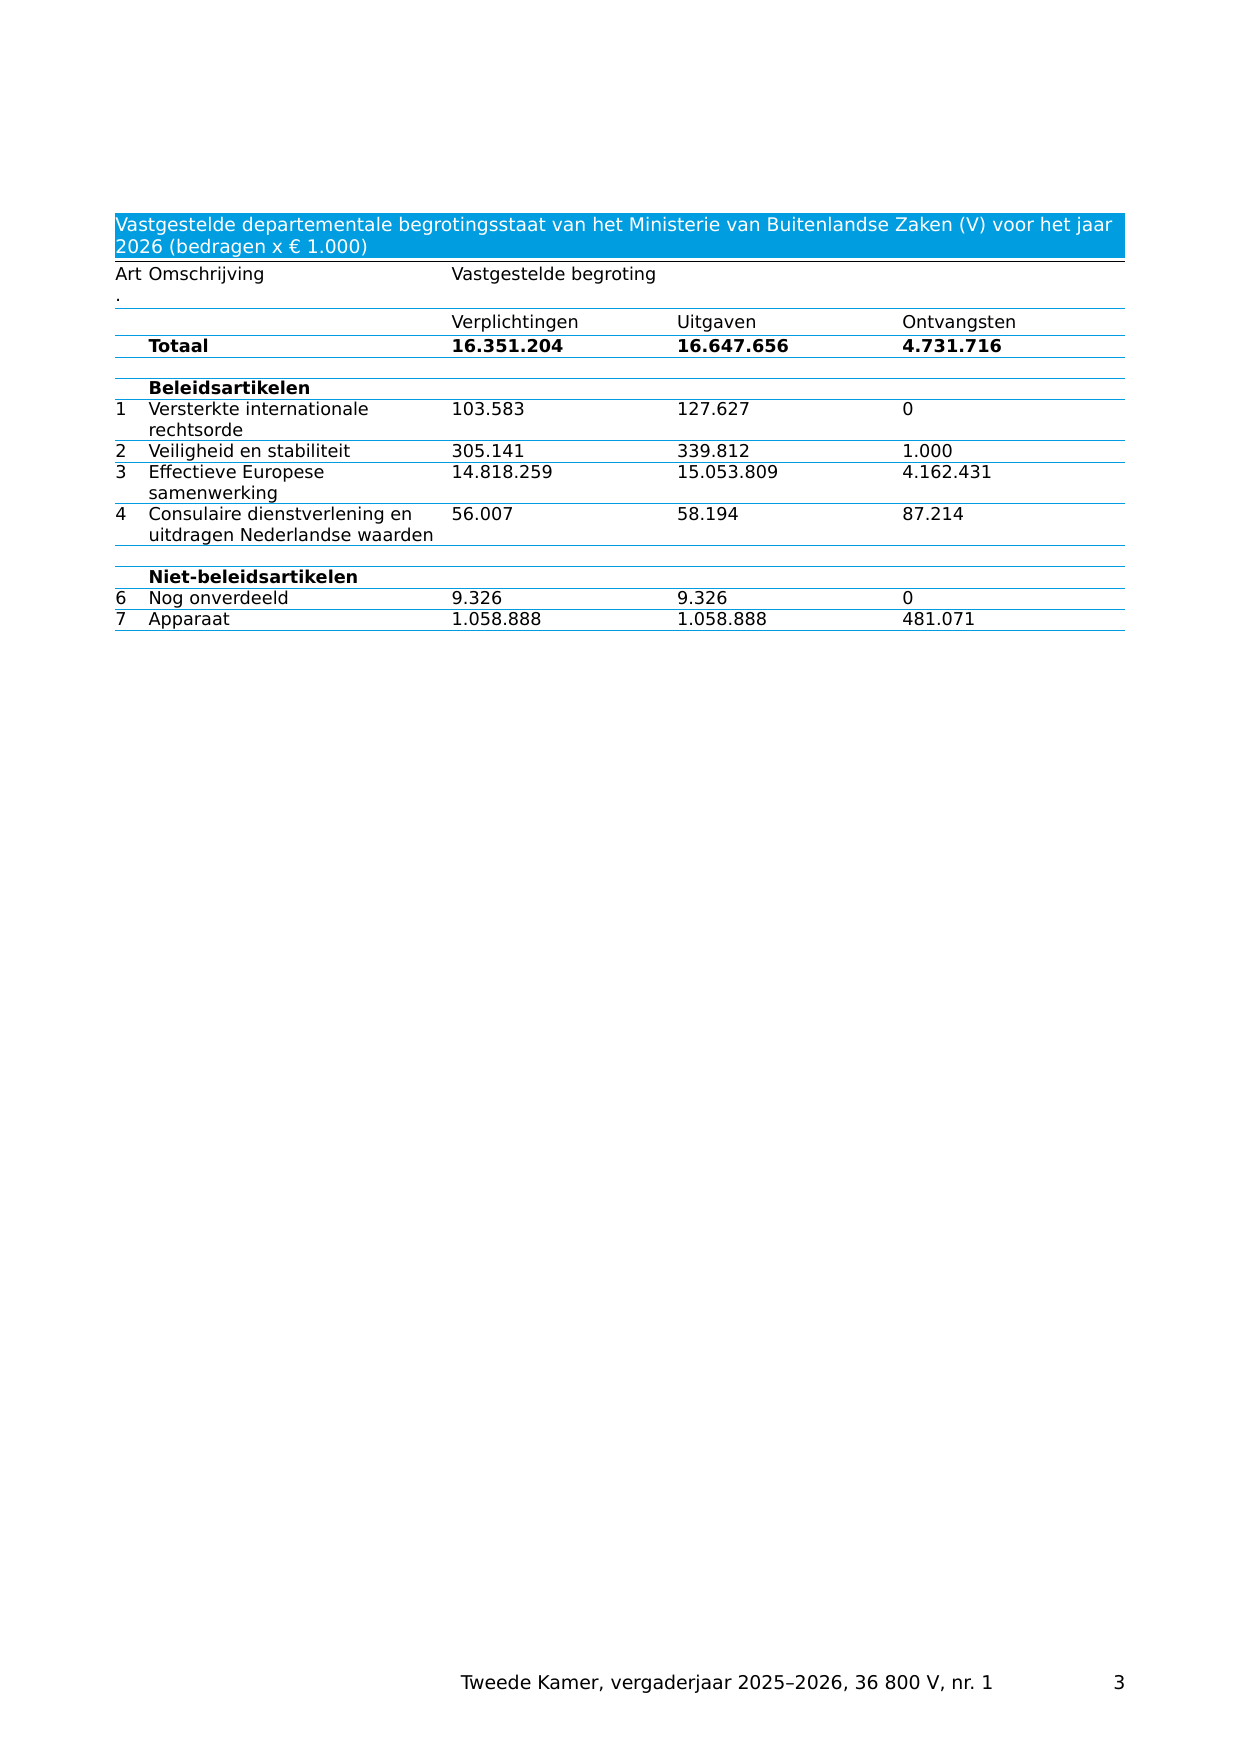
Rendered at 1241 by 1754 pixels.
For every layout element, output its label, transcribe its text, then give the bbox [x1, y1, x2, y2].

table_cell Uitgaven [674, 309, 899, 335]
table_cell [449, 567, 674, 587]
table_cell 14.818.259 [449, 463, 674, 503]
table_cell [674, 379, 899, 399]
table_cell 1.000 [899, 441, 1125, 462]
table_cell Beleidsartikelen [145, 379, 448, 399]
table_cell [115, 358, 145, 377]
table_cell 0 [899, 400, 1125, 440]
table_cell 4.731.716 [899, 336, 1125, 356]
table_cell [674, 546, 899, 566]
table_cell [145, 358, 448, 377]
table_cell [899, 358, 1125, 377]
table_cell 16.351.204 [449, 336, 674, 356]
table_cell 1.058.888 [449, 610, 674, 630]
table_cell [899, 379, 1125, 399]
table_cell 305.141 [449, 441, 674, 462]
table_cell [449, 358, 674, 377]
table_cell [449, 379, 674, 399]
table_cell [115, 567, 145, 587]
table_cell 9.326 [674, 589, 899, 608]
table_cell [899, 567, 1125, 587]
table_cell Ontvangsten [899, 309, 1125, 335]
table_cell 7 [115, 610, 145, 630]
table_cell 481.071 [899, 610, 1125, 630]
table_cell Consulaire dienstverlening en uitdragen Nederlandse waarden [145, 504, 448, 545]
table_cell Versterkte internationale rechtsorde [145, 400, 448, 440]
table_cell [449, 546, 674, 566]
table_cell 339.812 [674, 441, 899, 462]
table_cell 0 [899, 589, 1125, 608]
table_cell [674, 358, 899, 377]
table_cell Apparaat [145, 610, 448, 630]
table_cell 9.326 [449, 589, 674, 608]
table_cell Nog onverdeeld [145, 589, 448, 608]
table_cell 56.007 [449, 504, 674, 545]
table_cell 58.194 [674, 504, 899, 545]
table_cell [115, 336, 145, 356]
table_cell 1 [115, 400, 145, 440]
table_cell 4 [115, 504, 145, 545]
table_cell [674, 567, 899, 587]
table_cell Effectieve Europese samenwerking [145, 463, 448, 503]
table_cell Art. [115, 262, 145, 308]
table_cell Niet-beleidsartikelen [145, 567, 448, 587]
table_cell [115, 309, 145, 335]
table_cell Omschrijving [145, 262, 448, 308]
table_cell [115, 379, 145, 399]
table_cell 127.627 [674, 400, 899, 440]
table_cell 2 [115, 441, 145, 462]
table_cell [145, 309, 448, 335]
table_cell [115, 546, 145, 566]
table_cell 15.053.809 [674, 463, 899, 503]
table_cell Verplichtingen [449, 309, 674, 335]
table_cell 87.214 [899, 504, 1125, 545]
table_cell 16.647.656 [674, 336, 899, 356]
table_cell [899, 546, 1125, 566]
table_cell 4.162.431 [899, 463, 1125, 503]
table_cell Totaal [145, 336, 448, 356]
table_cell 3 [115, 463, 145, 503]
table_cell [145, 546, 448, 566]
table_cell Vastgestelde begroting [449, 262, 1125, 308]
table_cell 103.583 [449, 400, 674, 440]
table_cell 1.058.888 [674, 610, 899, 630]
table_cell Veiligheid en stabiliteit [145, 441, 448, 462]
table_cell 6 [115, 589, 145, 608]
